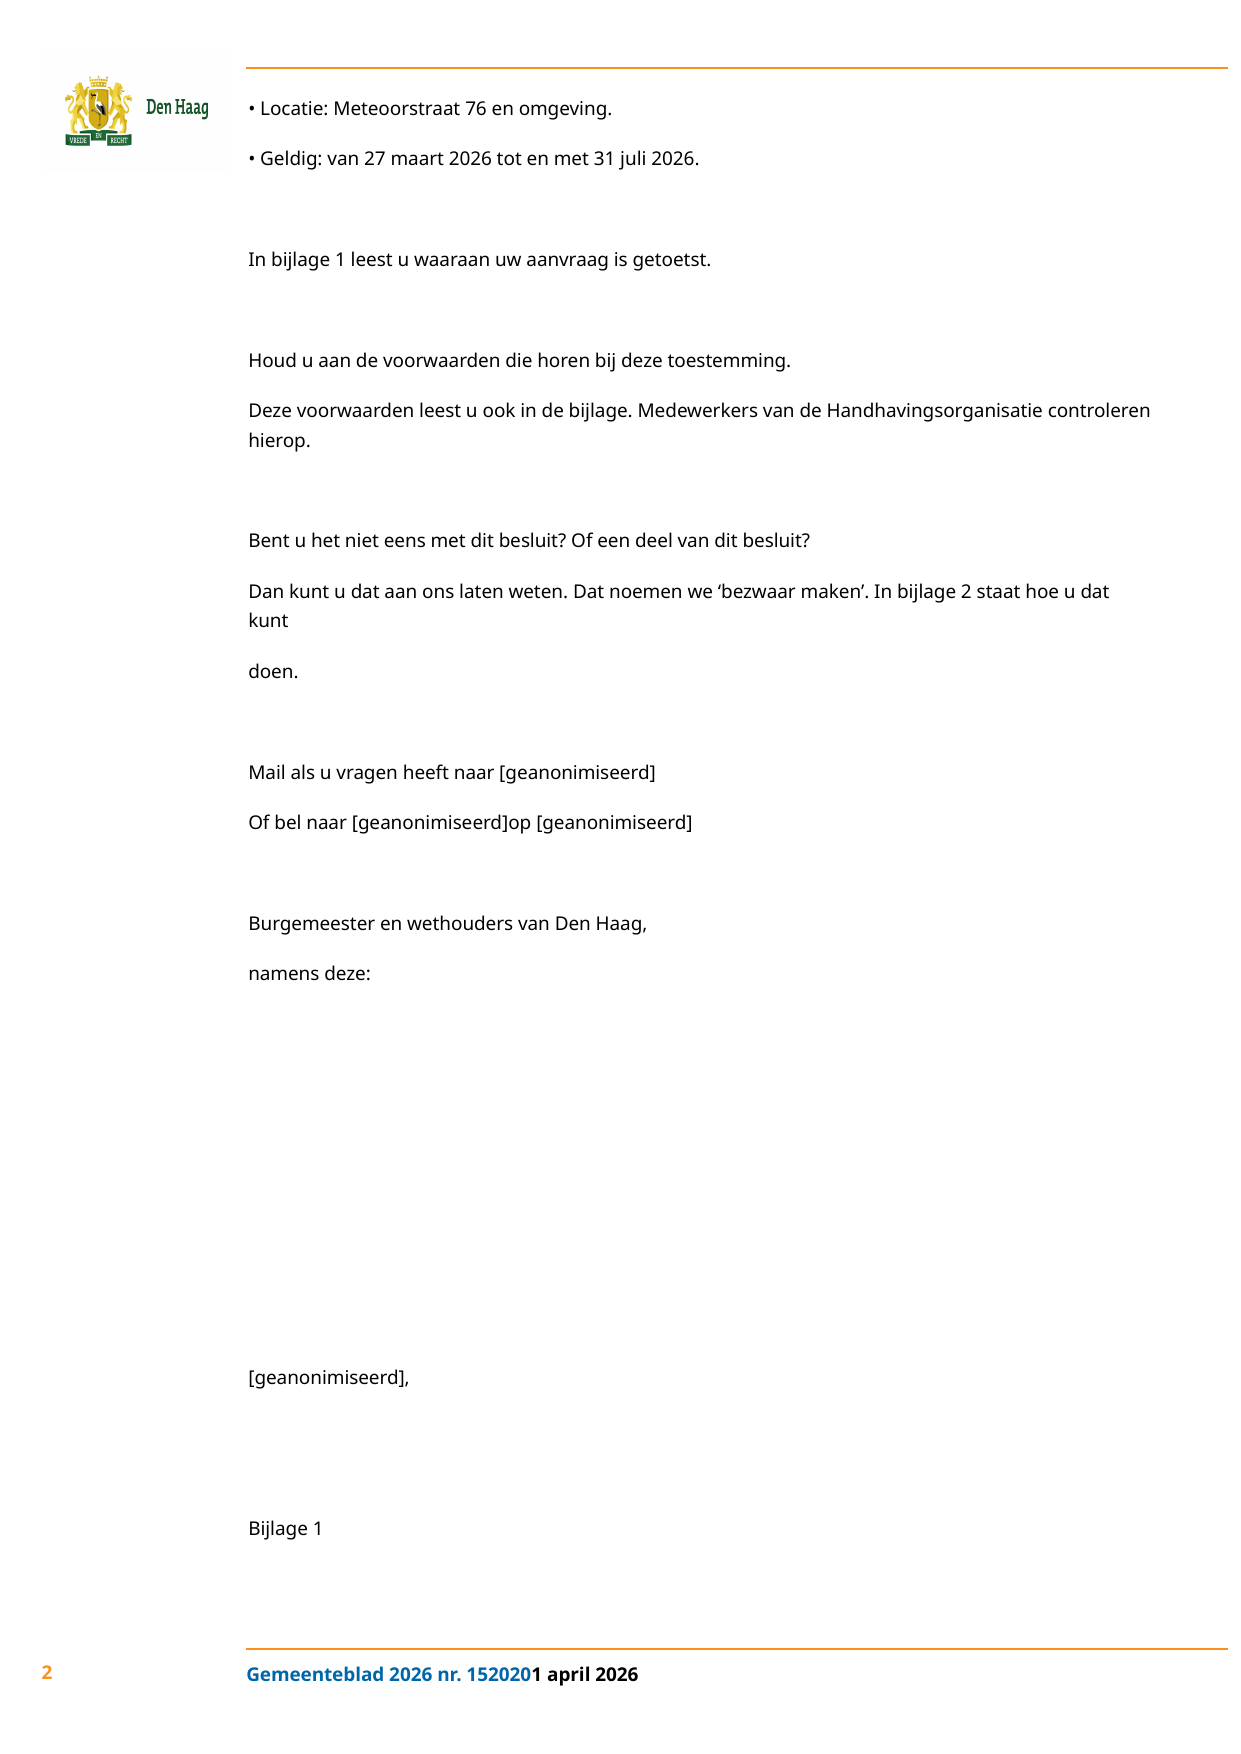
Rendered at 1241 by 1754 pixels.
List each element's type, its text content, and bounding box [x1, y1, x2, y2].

text [geanonimiseerd], [248, 1364, 1152, 1390]
picture [41, 47, 231, 172]
text doen. [248, 658, 1152, 684]
text Burgemeester en wethouders van Den Haag, [248, 910, 1152, 936]
text namens deze: [248, 961, 1152, 986]
text Bijlage 1 [248, 1515, 1152, 1541]
text Houd u aan de voorwaarden die horen bij deze toestemming. [248, 347, 1152, 373]
text Deze voorwaarden leest u ook in de bijlage. Medewerkers van de Handhavingsorganisatie controleren hierop. [248, 397, 1152, 453]
text Bent u het niet eens met dit besluit? Of een deel van dit besluit? [248, 528, 1152, 553]
text In bijlage 1 leest u waaraan uw aanvraag is getoetst. [248, 246, 1152, 272]
text • Geldig: van 27 maart 2026 tot en met 31 juli 2026. [248, 145, 1152, 171]
text Of bel naar [geanonimiseerd]op [geanonimiseerd] [248, 809, 1152, 835]
text • Locatie: Meteoorstraat 76 en omgeving. [248, 95, 1152, 121]
text Dan kunt u dat aan ons laten weten. Dat noemen we ‘bezwaar maken’. In bijlage 2 staat hoe u dat kunt [248, 578, 1152, 633]
text Mail als u vragen heeft naar [geanonimiseerd] [248, 759, 1152, 785]
